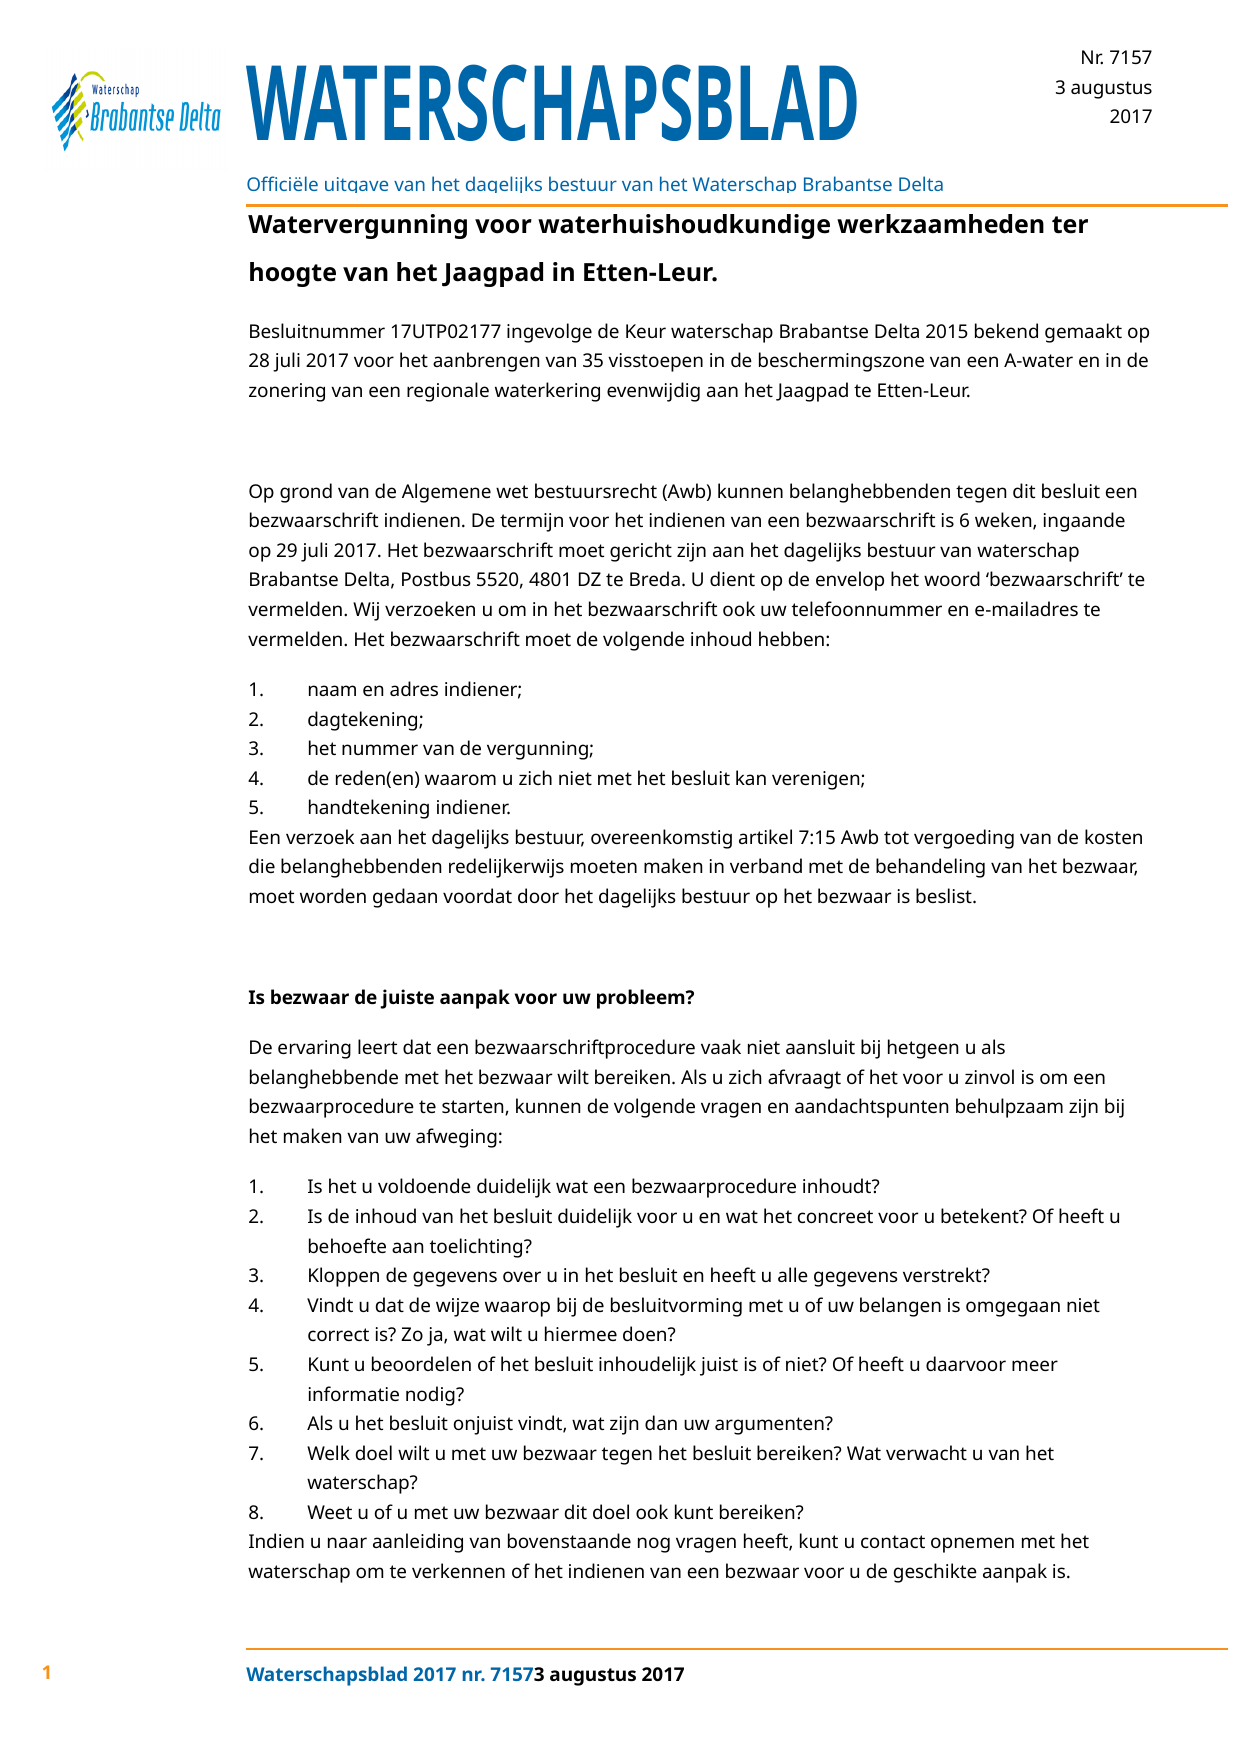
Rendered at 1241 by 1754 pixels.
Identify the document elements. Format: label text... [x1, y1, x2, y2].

text Een verzoek aan het dagelijks bestuur, overeenkomstig artikel 7:15 Awb tot vergoeding van de kosten die belanghebbenden redelijkerwijs moeten maken in verband met de behandeling van het bezwaar, moet worden gedaan voordat door het dagelijks bestuur op het bezwaar is beslist. [248, 824, 1152, 909]
text Indien u naar aanleiding van bovenstaande nog vragen heeft, kunt u contact opnemen met het waterschap om te verkennen of het indienen van een bezwaar voor u de geschikte aanpak is. [248, 1529, 1152, 1584]
list Vindt u dat de wijze waarop bij de besluitvorming met u of uw belangen is omgegaan niet correct is? Zo ja, wat wilt u hiermee doen? [248, 1292, 1152, 1347]
list Als u het besluit onjuist vindt, wat zijn dan uw argumenten? [248, 1410, 1152, 1436]
list Kunt u beoordelen of het besluit inhoudelijk juist is of niet? Of heeft u daarvoor meer informatie nodig? [248, 1351, 1152, 1407]
text De ervaring leert dat een bezwaarschriftprocedure vaak niet aansluit bij hetgeen u als belanghebbende met het bezwaar wilt bereiken. Als u zich afvraagt of het voor u zinvol is om een bezwaarprocedure te starten, kunnen de volgende vragen en aandachtspunten behulpzaam zijn bij het maken van uw afweging: [248, 1034, 1152, 1149]
list Is de inhoud van het besluit duidelijk voor u en wat het concreet voor u betekent? Of heeft u behoefte aan toelichting? [248, 1203, 1152, 1259]
list Kloppen de gegevens over u in het besluit en heeft u alle gegevens verstrekt? [248, 1262, 1152, 1288]
list dagtekening; [248, 706, 1152, 732]
list de reden(en) waarom u zich niet met het besluit kan verenigen; [248, 765, 1152, 791]
list Welk doel wilt u met uw bezwaar tegen het besluit bereiken? Wat verwacht u van het waterschap? [248, 1440, 1152, 1495]
picture [41, 47, 231, 172]
list handtekening indiener. [248, 794, 1152, 820]
text Besluitnummer 17UTP02177 ingevolge de Keur waterschap Brabantse Delta 2015 bekend gemaakt op 28 juli 2017 voor het aanbrengen van 35 visstoepen in de beschermingszone van een A-water en in de zonering van een regionale waterkering evenwijdig aan het Jaagpad te Etten-Leur. [248, 318, 1152, 403]
list Weet u of u met uw bezwaar dit doel ook kunt bereiken? [248, 1499, 1152, 1525]
text Op grond van de Algemene wet bestuursrecht (Awb) kunnen belanghebbenden tegen dit besluit een bezwaarschrift indienen. De termijn voor het indienen van een bezwaarschrift is 6 weken, ingaande op 29 juli 2017. Het bezwaarschrift moet gericht zijn aan het dagelijks bestuur van waterschap Brabantse Delta, Postbus 5520, 4801 DZ te Breda. U dient op de envelop het woord ‘bezwaarschrift’ te vermelden. Wij verzoeken u om in het bezwaarschrift ook uw telefoonnummer en e‑mailadres te vermelden. Het bezwaarschrift moet de volgende inhoud hebben: [248, 478, 1152, 652]
list naam en adres indiener; [248, 676, 1152, 702]
text Is bezwaar de juiste aanpak voor uw probleem? [248, 984, 1152, 1010]
text Watervergunning voor waterhuishoudkundige werkzaamheden ter hoogte van het Jaagpad in Etten-Leur. [248, 207, 1152, 288]
list het nummer van de vergunning; [248, 735, 1152, 761]
list Is het u voldoende duidelijk wat een bezwaarprocedure inhoudt? [248, 1174, 1152, 1199]
